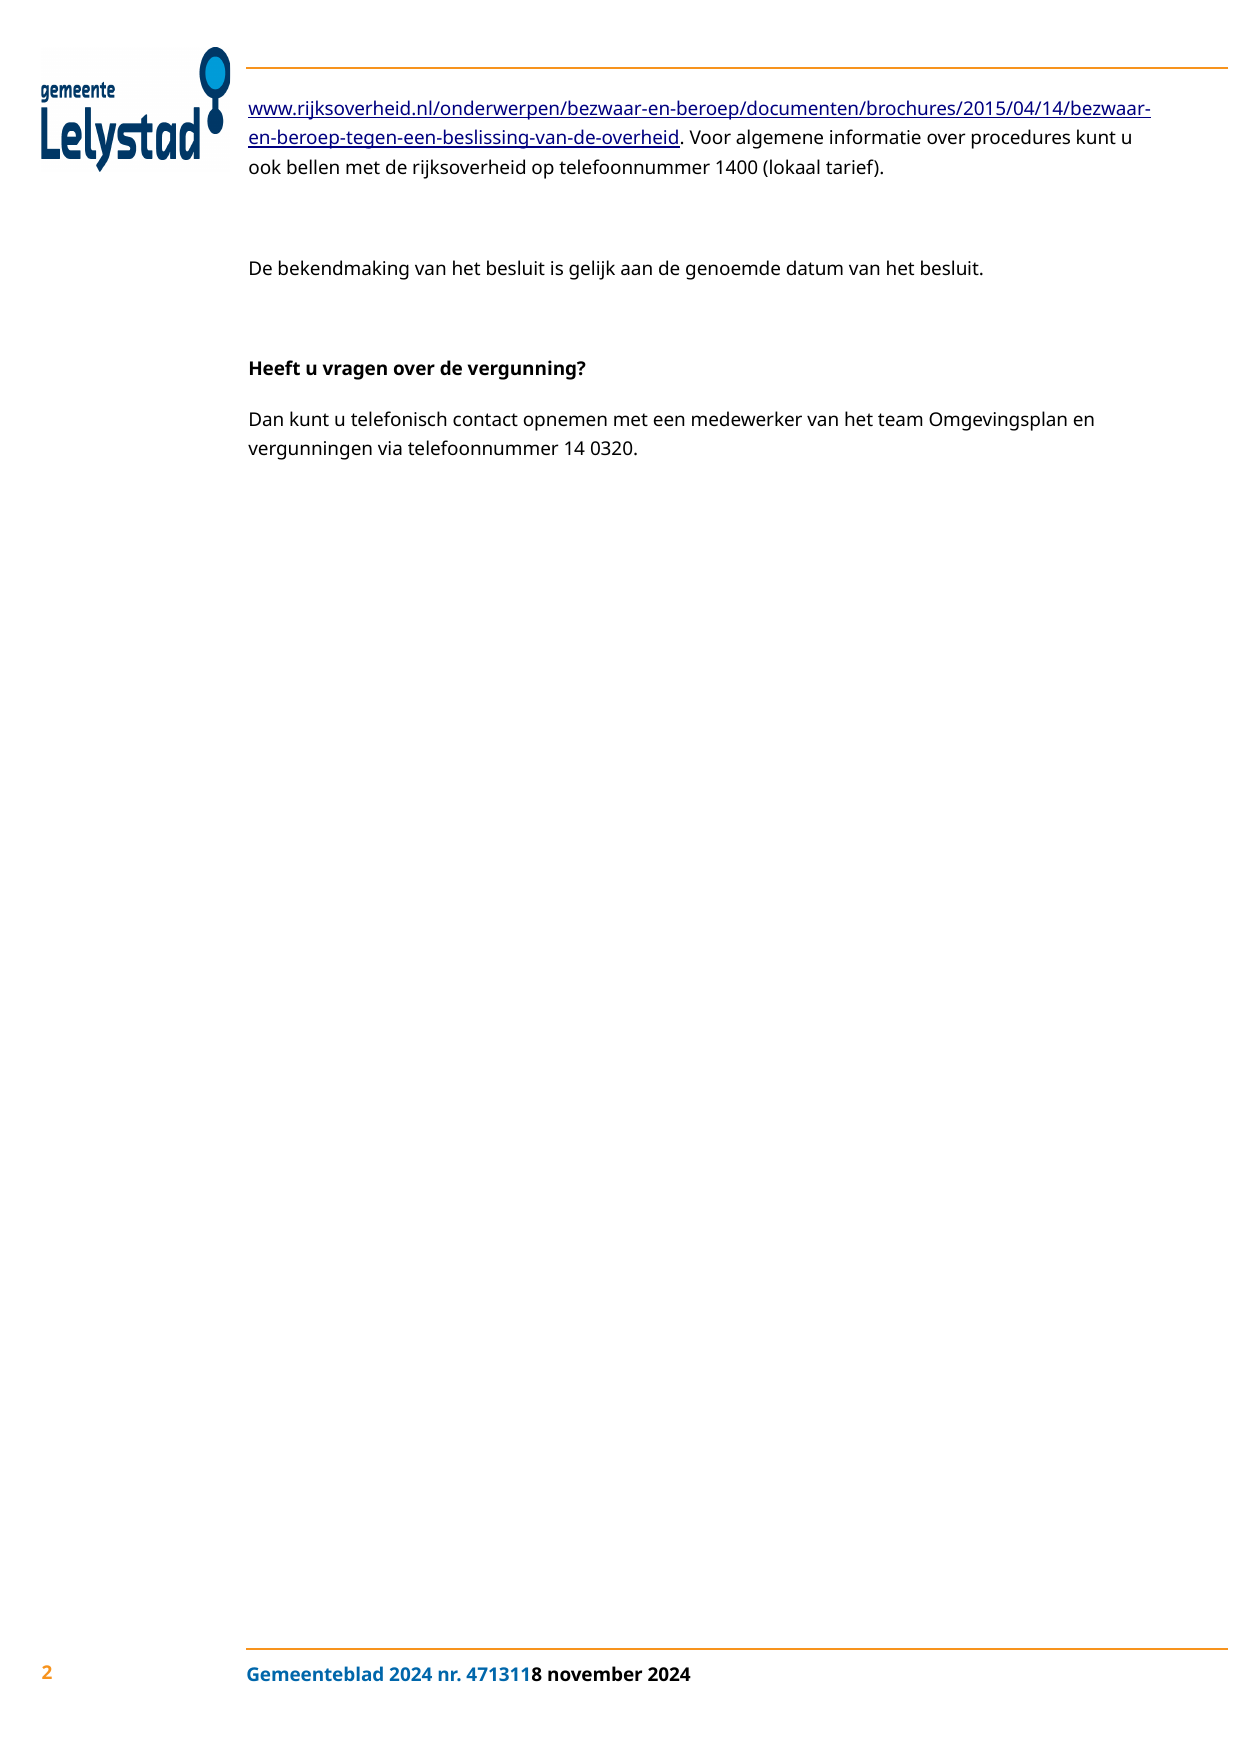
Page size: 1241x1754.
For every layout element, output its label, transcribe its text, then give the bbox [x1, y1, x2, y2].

text Dan kunt u telefonisch contact opnemen met een medewerker van het team Omgevingsplan en vergunningen via telefoonnummer 14 0320. [248, 406, 1152, 461]
text www.rijksoverheid.nl/onderwerpen/bezwaar-en-beroep/documenten/brochures/2015/04/14/bezwaar-en-beroep-tegen-een-beslissing-van-de-overheid. Voor algemene informatie over procedures kunt u ook bellen met de rijksoverheid op telefoonnummer 1400 (lokaal tarief). [248, 95, 1152, 180]
text De bekendmaking van het besluit is gelijk aan de genoemde datum van het besluit. [248, 255, 1152, 281]
text Heeft u vragen over de vergunning? [248, 356, 1152, 381]
picture [41, 47, 231, 172]
